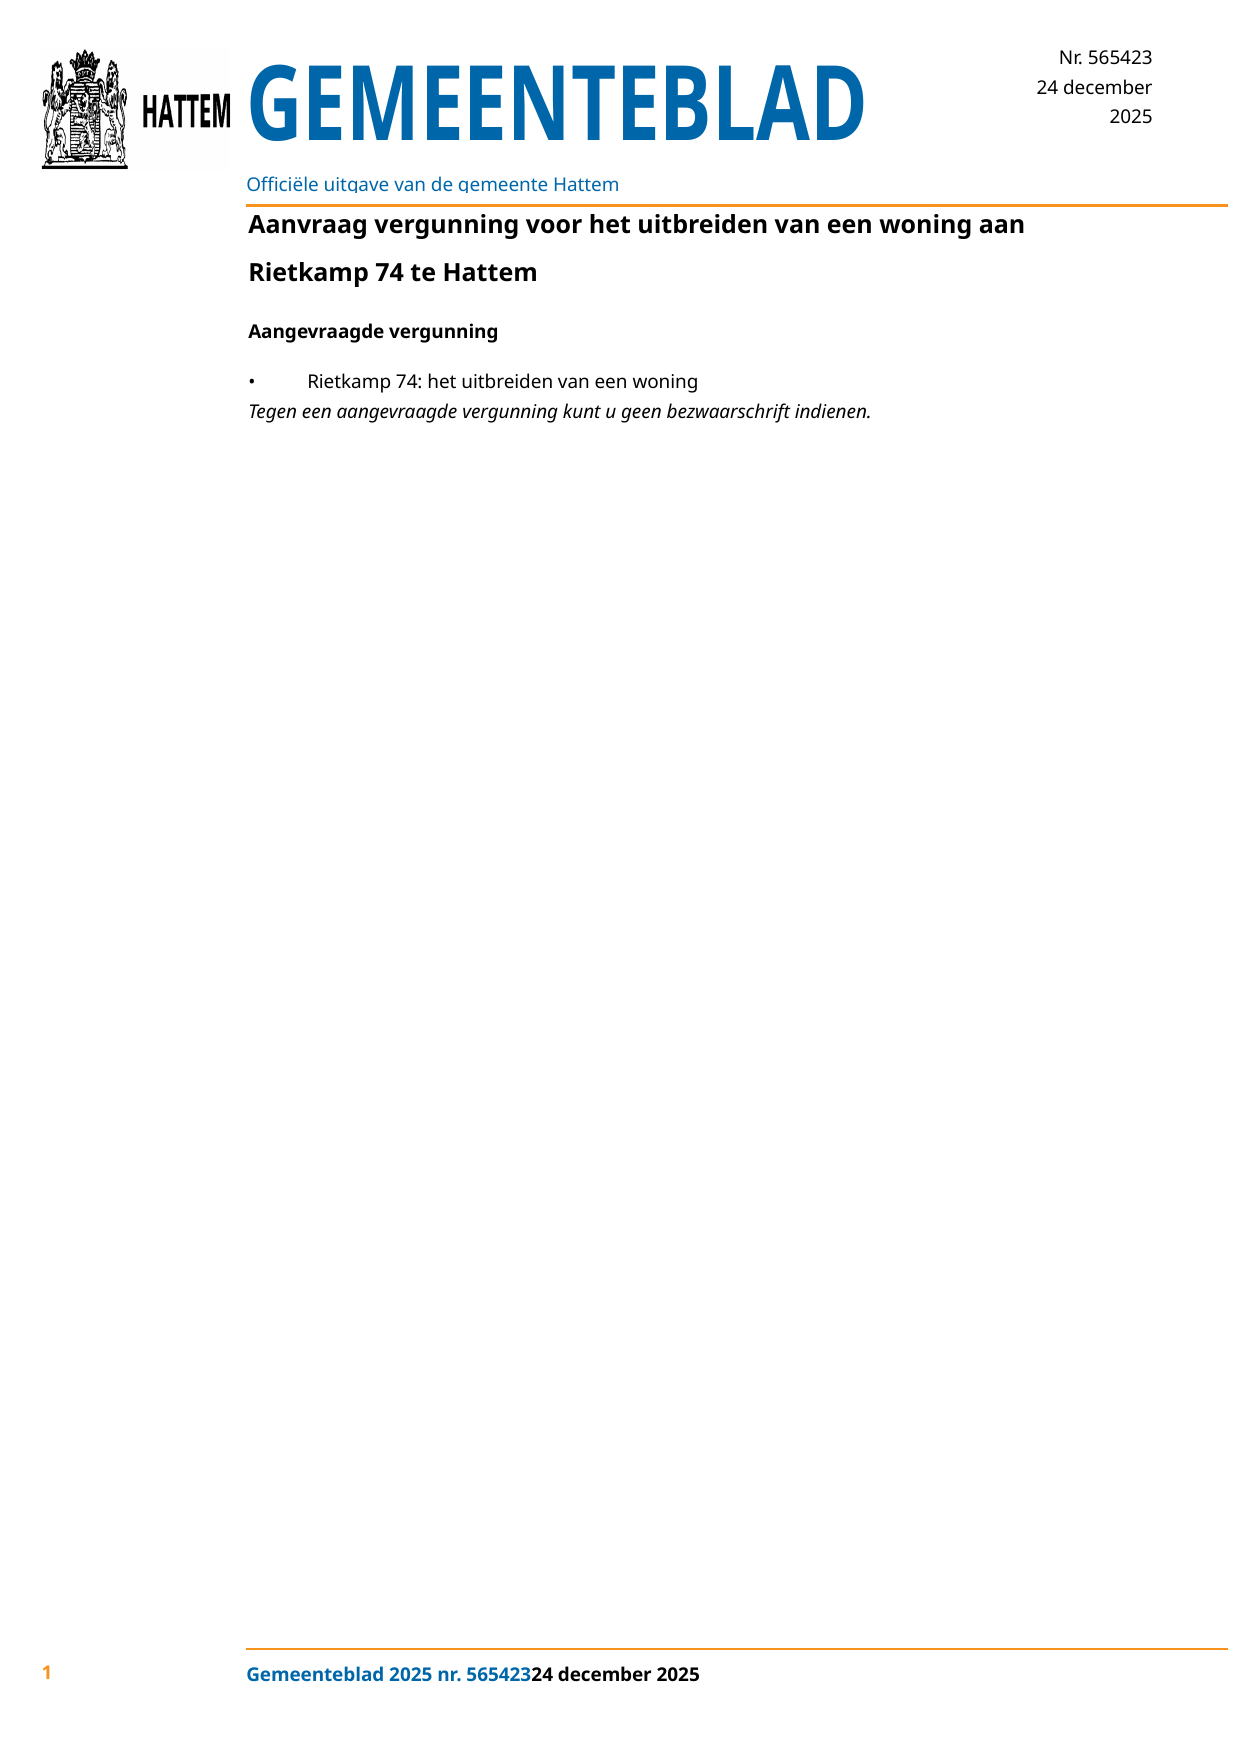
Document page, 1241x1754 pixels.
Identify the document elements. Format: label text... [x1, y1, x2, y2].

text Tegen een aangevraagde vergunning kunt u geen bezwaarschrift indienen. [248, 398, 1152, 424]
text Aangevraagde vergunning [248, 318, 1152, 344]
text Aanvraag vergunning voor het uitbreiden van een woning aan Rietkamp 74 te Hattem [248, 207, 1152, 288]
list Rietkamp 74: het uitbreiden van een woning [248, 368, 1152, 394]
picture [41, 47, 231, 172]
